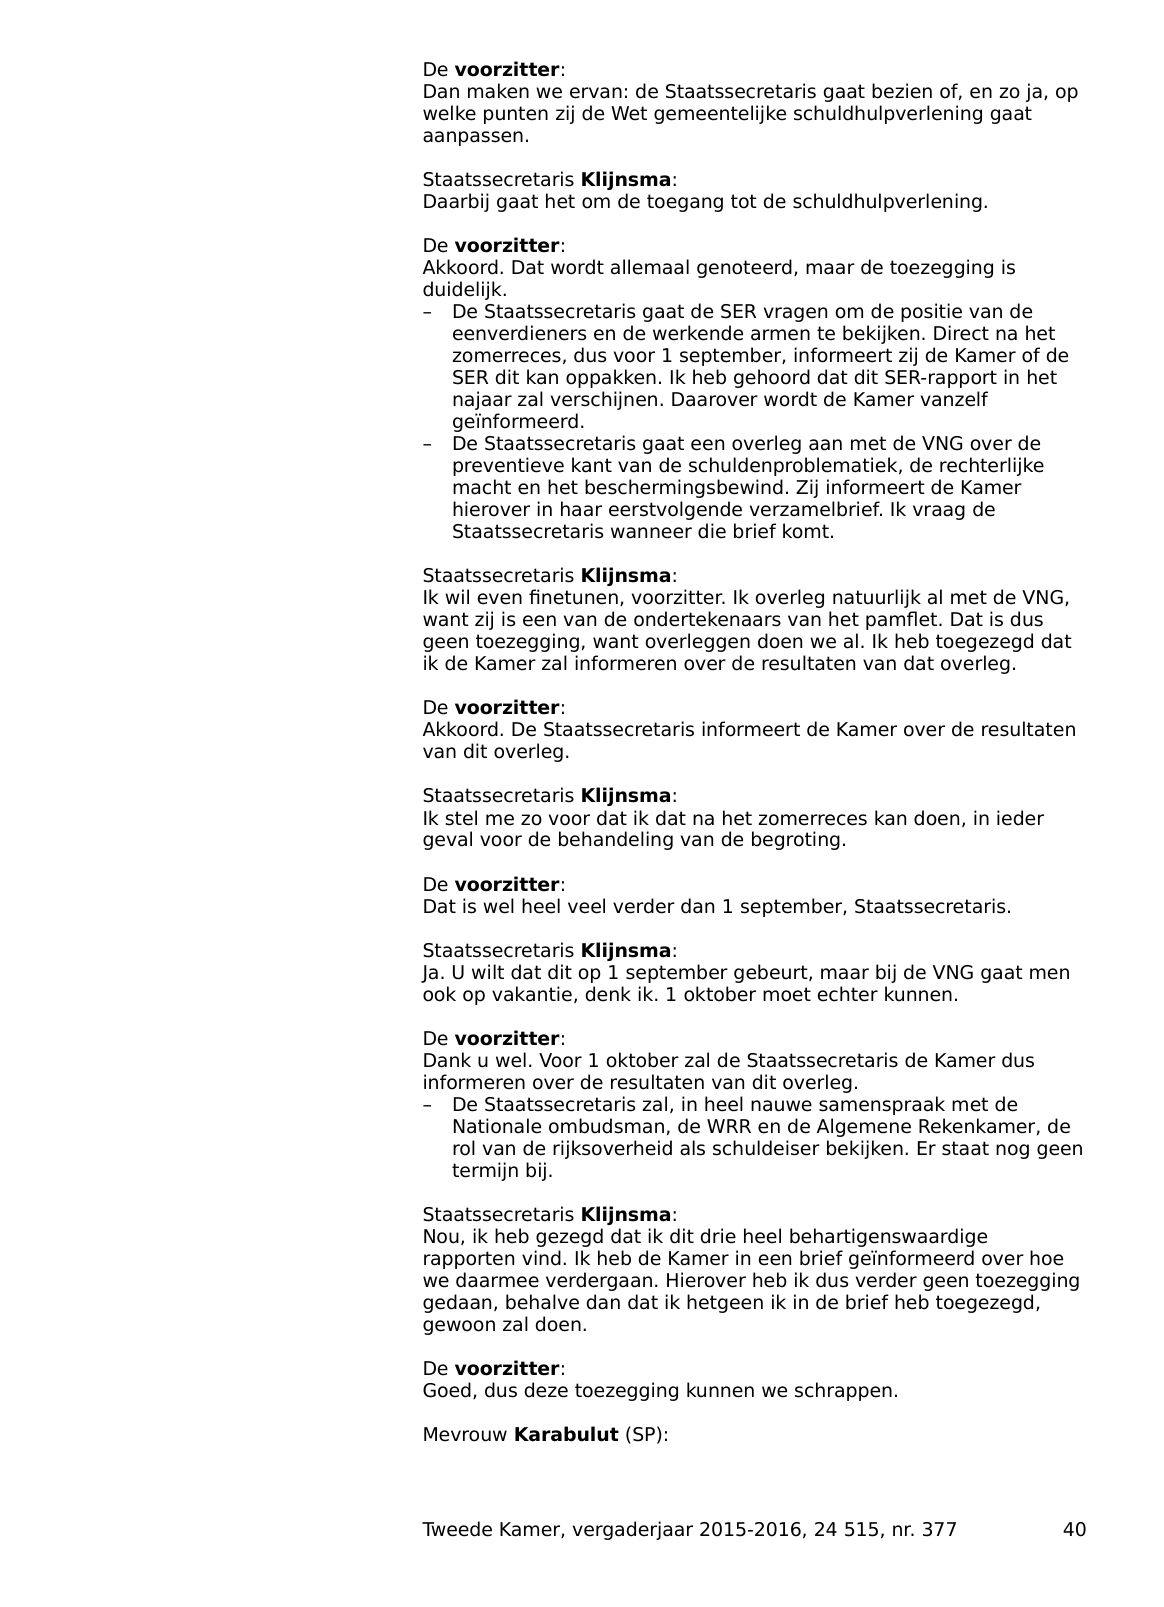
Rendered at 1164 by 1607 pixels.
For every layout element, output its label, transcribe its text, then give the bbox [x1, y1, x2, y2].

text De voorzitter: [422, 873, 1087, 896]
text Staatssecretaris Klijnsma: [422, 940, 1087, 962]
text Akkoord. Dat wordt allemaal genoteerd, maar de toezegging is duidelijk. [422, 257, 1087, 301]
text De voorzitter: [422, 235, 1087, 257]
text De voorzitter: [422, 697, 1087, 719]
text De voorzitter: [422, 1358, 1087, 1380]
text De voorzitter: [422, 1028, 1087, 1050]
text Daarbij gaat het om de toegang tot de schuldhulpverlening. [422, 191, 1087, 213]
text – De Staatssecretaris gaat de SER vragen om de positie van de eenverdieners en de werkende armen te bekijken. Direct na het zomerreces, dus voor 1 september, informeert zij de Kamer of de SER dit kan oppakken. Ik heb gehoord dat dit SER-rapport in het najaar zal verschijnen. Daarover wordt de Kamer vanzelf geïnformeerd. [422, 301, 1087, 433]
text – De Staatssecretaris zal, in heel nauwe samenspraak met de Nationale ombudsman, de WRR en de Algemene Rekenkamer, de rol van de rijksoverheid als schuldeiser bekijken. Er staat nog geen termijn bij. [422, 1094, 1087, 1182]
text De voorzitter: [422, 59, 1087, 81]
text Akkoord. De Staatssecretaris informeert de Kamer over de resultaten van dit overleg. [422, 719, 1087, 763]
text Ja. U wilt dat dit op 1 september gebeurt, maar bij de VNG gaat men ook op vakantie, denk ik. 1 oktober moet echter kunnen. [422, 962, 1087, 1006]
text Staatssecretaris Klijnsma: [422, 785, 1087, 807]
text Mevrouw Karabulut (SP): [422, 1424, 1087, 1446]
text Ik stel me zo voor dat ik dat na het zomerreces kan doen, in ieder geval voor de behandeling van de begroting. [422, 807, 1087, 851]
text Staatssecretaris Klijnsma: [422, 565, 1087, 587]
text – De Staatssecretaris gaat een overleg aan met de VNG over de preventieve kant van de schuldenproblematiek, de rechterlijke macht en het beschermingsbewind. Zij informeert de Kamer hierover in haar eerstvolgende verzamelbrief. Ik vraag de Staatssecretaris wanneer die brief komt. [422, 433, 1087, 543]
text Staatssecretaris Klijnsma: [422, 1204, 1087, 1226]
text Dan maken we ervan: de Staatssecretaris gaat bezien of, en zo ja, op welke punten zij de Wet gemeentelijke schuldhulpverlening gaat aanpassen. [422, 81, 1087, 147]
text Ik wil even finetunen, voorzitter. Ik overleg natuurlijk al met de VNG, want zij is een van de ondertekenaars van het pamflet. Dat is dus geen toezegging, want overleggen doen we al. Ik heb toegezegd dat ik de Kamer zal informeren over de resultaten van dat overleg. [422, 587, 1087, 675]
text Nou, ik heb gezegd dat ik dit drie heel behartigenswaardige rapporten vind. Ik heb de Kamer in een brief geïnformeerd over hoe we daarmee verdergaan. Hierover heb ik dus verder geen toezegging gedaan, behalve dan dat ik hetgeen ik in de brief heb toegezegd, gewoon zal doen. [422, 1226, 1087, 1336]
text Dank u wel. Voor 1 oktober zal de Staatssecretaris de Kamer dus informeren over de resultaten van dit overleg. [422, 1050, 1087, 1094]
text Goed, dus deze toezegging kunnen we schrappen. [422, 1380, 1087, 1402]
text Staatssecretaris Klijnsma: [422, 169, 1087, 191]
text Dat is wel heel veel verder dan 1 september, Staatssecretaris. [422, 896, 1087, 917]
